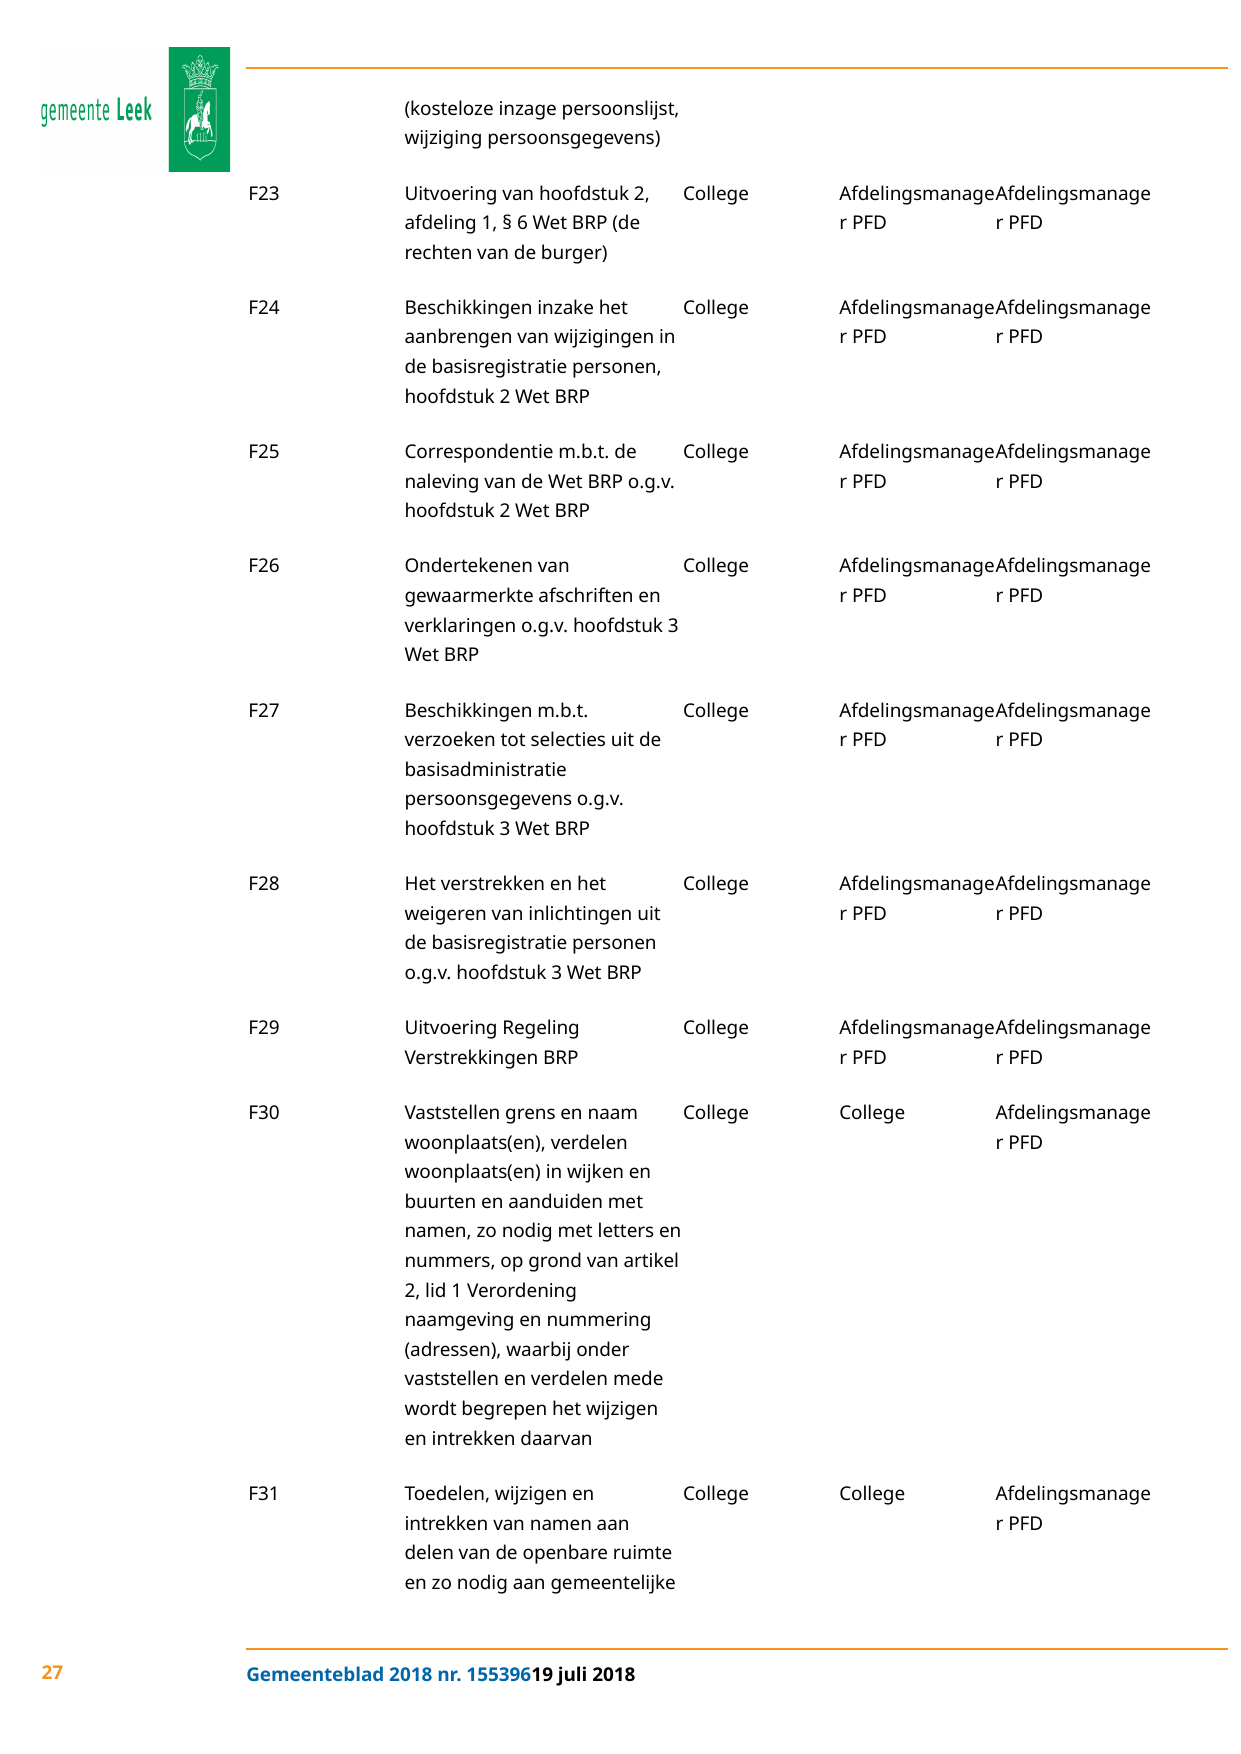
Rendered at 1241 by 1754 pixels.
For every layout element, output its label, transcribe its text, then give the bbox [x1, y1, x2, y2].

table_cell Afdelingsmanager PFD [839, 1015, 995, 1099]
table_cell F26 [248, 553, 404, 697]
table_cell College [839, 1099, 995, 1480]
table_cell Afdelingsmanager PFD [839, 180, 995, 294]
table_cell Afdelingsmanager PFD [839, 553, 995, 697]
table_cell F30 [248, 1099, 404, 1480]
table_cell Afdelingsmanager PFD [995, 553, 1152, 697]
table_cell College [683, 1015, 839, 1099]
table_cell Afdelingsmanager PFD [839, 438, 995, 553]
table_cell F29 [248, 1015, 404, 1099]
table_cell Ondertekenen van gewaarmerkte afschriften en verklaringen o.g.v. hoofdstuk 3 Wet BRP [404, 553, 683, 697]
table_cell [248, 95, 404, 180]
table_cell Afdelingsmanager PFD [839, 697, 995, 870]
table_cell Beschikkingen inzake het aanbrengen van wijzigingen in de basisregistratie personen, hoofdstuk 2 Wet BRP [404, 294, 683, 438]
picture [41, 47, 231, 172]
table_cell Afdelingsmanager PFD [995, 438, 1152, 553]
table_cell F28 [248, 870, 404, 1014]
table_cell Afdelingsmanager PFD [995, 697, 1152, 870]
table_cell Afdelingsmanager PFD [995, 180, 1152, 294]
table_cell College [683, 294, 839, 438]
table_cell F25 [248, 438, 404, 553]
table_cell Uitvoering Regeling Verstrekkingen BRP [404, 1015, 683, 1099]
table_cell Afdelingsmanager PFD [995, 1015, 1152, 1099]
table_cell Afdelingsmanager PFD [995, 294, 1152, 438]
table_cell Afdelingsmanager PFD [995, 870, 1152, 1014]
table_cell Uitvoering van hoofdstuk 2, afdeling 1, § 6 Wet BRP (de rechten van de burger) [404, 180, 683, 294]
table_cell Afdelingsmanager PFD [995, 1480, 1152, 1594]
table_cell College [683, 553, 839, 697]
table_cell College [839, 1480, 995, 1594]
table_cell [995, 95, 1152, 180]
table_cell Beschikkingen m.b.t. verzoeken tot selecties uit de basisadministratie persoonsgegevens o.g.v. hoofdstuk 3 Wet BRP [404, 697, 683, 870]
table_cell Correspondentie m.b.t. de naleving van de Wet BRP o.g.v. hoofdstuk 2 Wet BRP [404, 438, 683, 553]
table_cell College [683, 438, 839, 553]
table_cell F24 [248, 294, 404, 438]
table_cell Toedelen, wijzigen en intrekken van namen aan delen van de openbare ruimte en zo nodig aan gemeentelijke [404, 1480, 683, 1594]
table_cell F31 [248, 1480, 404, 1594]
table_cell College [683, 180, 839, 294]
table_cell F23 [248, 180, 404, 294]
table_cell Vaststellen grens en naam woonplaats(en), verdelen woonplaats(en) in wijken en buurten en aanduiden met namen, zo nodig met letters en nummers, op grond van artikel 2, lid 1 Verordening naamgeving en nummering (adressen), waarbij onder vaststellen en verdelen mede wordt begrepen het wijzigen en intrekken daarvan [404, 1099, 683, 1480]
table_cell [683, 95, 839, 180]
table_cell F27 [248, 697, 404, 870]
table_cell Afdelingsmanager PFD [839, 294, 995, 438]
table_cell College [683, 1099, 839, 1480]
table_cell Afdelingsmanager PFD [995, 1099, 1152, 1480]
table_cell [839, 95, 995, 180]
table_cell Het verstrekken en het weigeren van inlichtingen uit de basisregistratie personen o.g.v. hoofdstuk 3 Wet BRP [404, 870, 683, 1014]
table_cell College [683, 1480, 839, 1594]
table_cell College [683, 697, 839, 870]
table_cell College [683, 870, 839, 1014]
table_cell (kosteloze inzage persoonslijst, wijziging persoonsgegevens) [404, 95, 683, 180]
table_cell Afdelingsmanager PFD [839, 870, 995, 1014]
